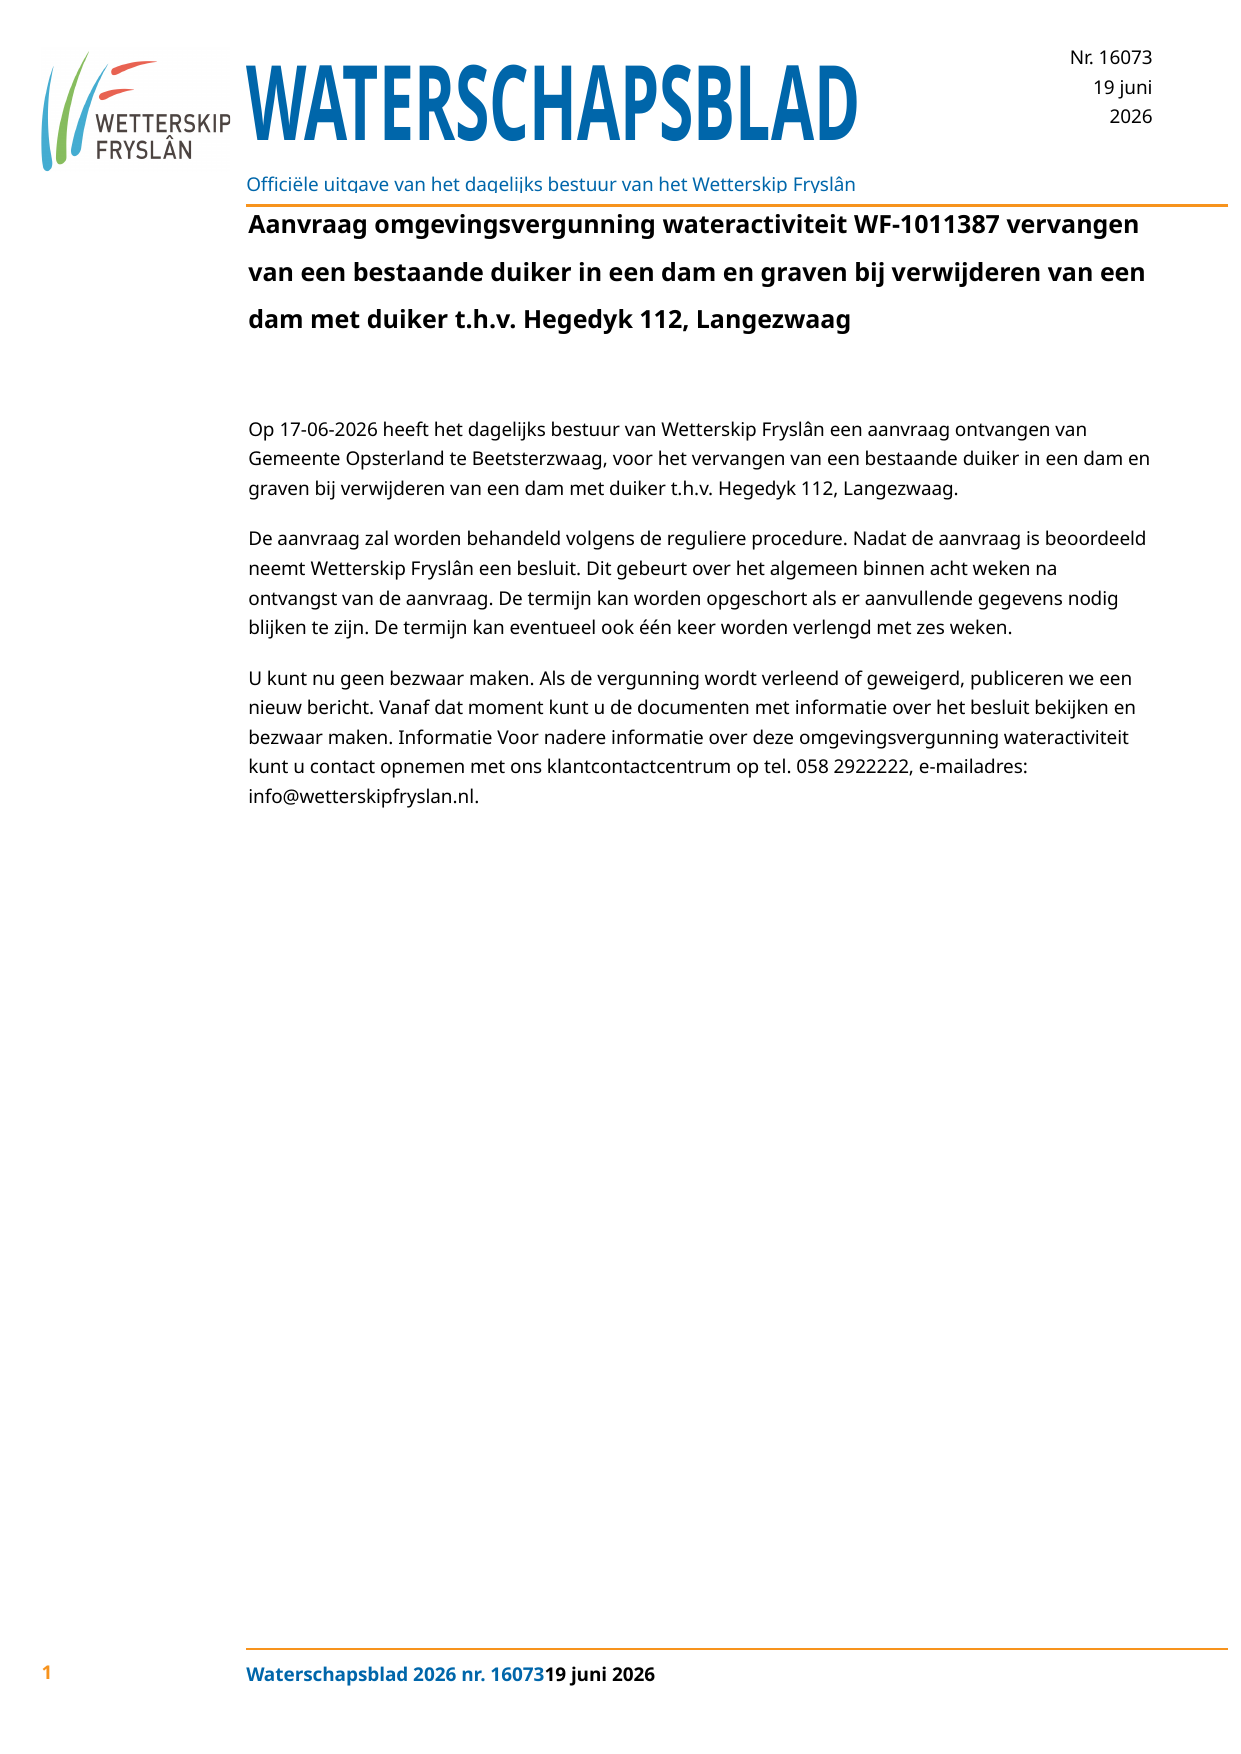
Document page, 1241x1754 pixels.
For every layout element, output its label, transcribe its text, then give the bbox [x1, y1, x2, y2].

picture [41, 47, 231, 172]
text De aanvraag zal worden behandeld volgens de reguliere procedure. Nadat de aanvraag is beoordeeld neemt Wetterskip Fryslân een besluit. Dit gebeurt over het algemeen binnen acht weken na ontvangst van de aanvraag. De termijn kan worden opgeschort als er aanvullende gegevens nodig blijken te zijn. De termijn kan eventueel ook één keer worden verlengd met zes weken. [248, 526, 1152, 640]
text Aanvraag omgevingsvergunning wateractiviteit WF-1011387 vervangen van een bestaande duiker in een dam en graven bij verwijderen van een dam met duiker t.h.v. Hegedyk 112, Langezwaag [248, 207, 1152, 336]
text U kunt nu geen bezwaar maken. Als de vergunning wordt verleend of geweigerd, publiceren we een nieuw bericht. Vanaf dat moment kunt u de documenten met informatie over het besluit bekijken en bezwaar maken. Informatie Voor nadere informatie over deze omgevingsvergunning wateractiviteit kunt u contact opnemen met ons klantcontactcentrum op tel. 058 2922222, e-mailadres: info@wetterskipfryslan.nl. [248, 665, 1152, 809]
text Op 17-06-2026 heeft het dagelijks bestuur van Wetterskip Fryslân een aanvraag ontvangen van Gemeente Opsterland te Beetsterzwaag, voor het vervangen van een bestaande duiker in een dam en graven bij verwijderen van een dam met duiker t.h.v. Hegedyk 112, Langezwaag. [248, 416, 1152, 501]
